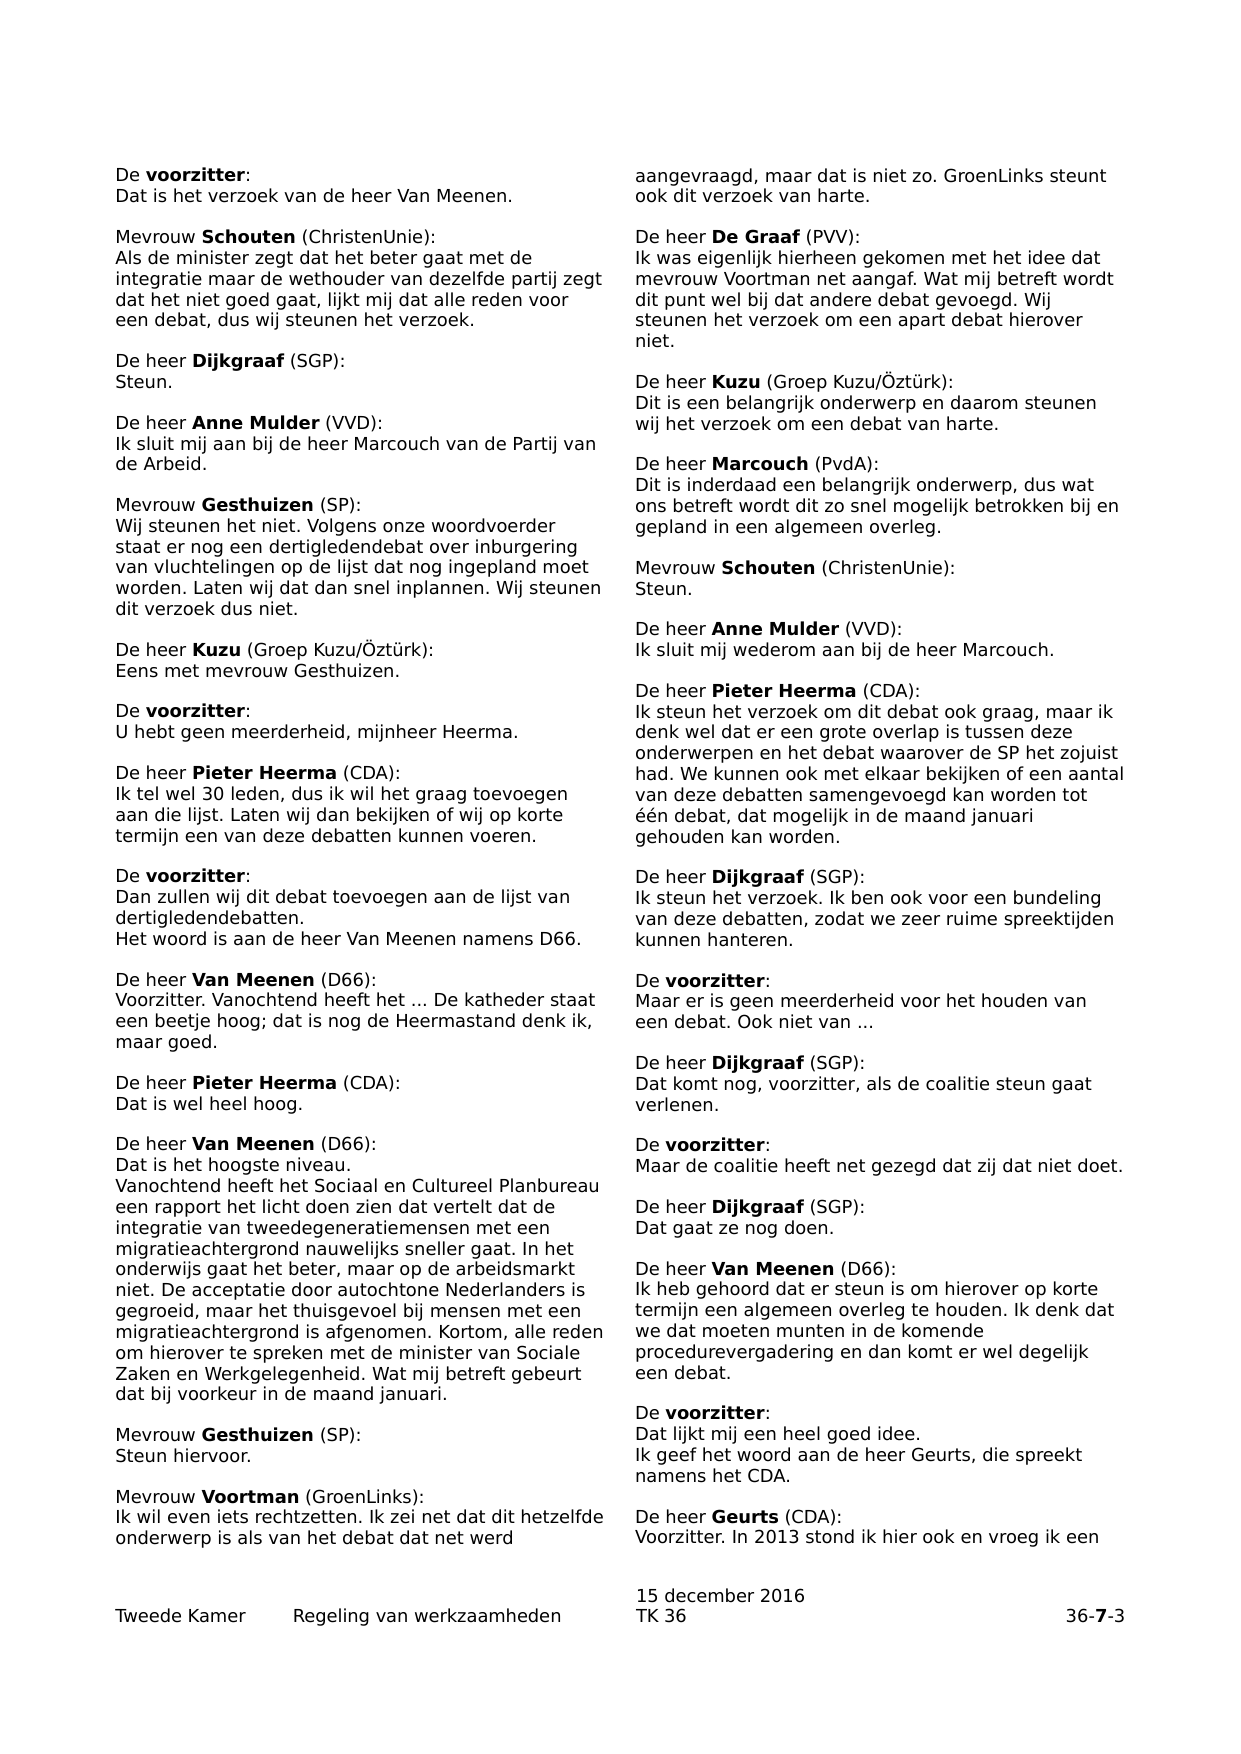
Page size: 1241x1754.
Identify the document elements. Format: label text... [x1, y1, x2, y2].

text Ik steun het verzoek. Ik ben ook voor een bundeling van deze debatten, zodat we zeer ruime spreektijden kunnen hanteren. [635, 888, 1125, 950]
text Ik sluit mij wederom aan bij de heer Marcouch. [635, 640, 1125, 661]
text Dat is het hoogste niveau. [115, 1155, 605, 1176]
text Steun. [115, 372, 605, 392]
text Steun hiervoor. [115, 1446, 605, 1466]
text Dit is inderdaad een belangrijk onderwerp, dus wat ons betreft wordt dit zo snel mogelijk betrokken bij en gepland in een algemeen overleg. [635, 475, 1125, 537]
text Ik sluit mij aan bij de heer Marcouch van de Partij van de Arbeid. [115, 433, 605, 475]
text Dat is wel heel hoog. [115, 1093, 605, 1114]
text Mevrouw Gesthuizen (SP): [115, 495, 605, 516]
text Mevrouw Schouten (ChristenUnie): [635, 557, 1125, 578]
text De heer Pieter Heerma (CDA): [115, 1073, 605, 1093]
text De heer Kuzu (Groep Kuzu/Öztürk): [635, 372, 1125, 393]
text Als de minister zegt dat het beter gaat met de integratie maar de wethouder van dezelfde partij zegt dat het niet goed gaat, lijkt mij dat alle reden voor een debat, dus wij steunen het verzoek. [115, 248, 605, 331]
text Ik heb gehoord dat er steun is om hierover op korte termijn een algemeen overleg te houden. Ik denk dat we dat moeten munten in de komende procedurevergadering en dan komt er wel degelijk een debat. [635, 1279, 1125, 1383]
text Maar er is geen meerderheid voor het houden van een debat. Ook niet van ... [635, 991, 1125, 1033]
text Ik geef het woord aan de heer Geurts, die spreekt namens het CDA. [635, 1445, 1125, 1486]
text De heer Geurts (CDA): [635, 1506, 1125, 1527]
text De heer Anne Mulder (VVD): [635, 619, 1125, 640]
text Eens met mevrouw Gesthuizen. [115, 661, 605, 681]
text De heer Dijkgraaf (SGP): [115, 351, 605, 372]
text Maar de coalitie heeft net gezegd dat zij dat niet doet. [635, 1156, 1125, 1177]
text Dat is het verzoek van de heer Van Meenen. [115, 186, 605, 207]
text De heer Dijkgraaf (SGP): [635, 1197, 1125, 1217]
text Ik tel wel 30 leden, dus ik wil het graag toevoegen aan die lijst. Laten wij dan bekijken of wij op korte termijn een van deze debatten kunnen voeren. [115, 784, 605, 846]
text Dat gaat ze nog doen. [635, 1217, 1125, 1238]
text Ik was eigenlijk hierheen gekomen met het idee dat mevrouw Voortman net aangaf. Wat mij betreft wordt dit punt wel bij dat andere debat gevoegd. Wij steunen het verzoek om een apart debat hierover niet. [635, 248, 1125, 352]
text De heer Kuzu (Groep Kuzu/Öztürk): [115, 640, 605, 661]
text Dat lijkt mij een heel goed idee. [635, 1424, 1125, 1445]
text De voorzitter: [635, 970, 1125, 991]
text De voorzitter: [635, 1135, 1125, 1156]
text Het woord is aan de heer Van Meenen namens D66. [115, 928, 605, 949]
text Dan zullen wij dit debat toevoegen aan de lijst van dertigledendebatten. [115, 887, 605, 928]
text De voorzitter: [115, 701, 605, 722]
text Dit is een belangrijk onderwerp en daarom steunen wij het verzoek om een debat van harte. [635, 393, 1125, 434]
text Voorzitter. Vanochtend heeft het ... De katheder staat een beetje hoog; dat is nog de Heermastand denk ik, maar goed. [115, 990, 605, 1053]
text Voorzitter. In 2013 stond ik hier ook en vroeg ik een [635, 1527, 1125, 1548]
text Vanochtend heeft het Sociaal en Cultureel Planbureau een rapport het licht doen zien dat vertelt dat de integratie van tweedegeneratiemensen met een migratieachtergrond nauwelijks sneller gaat. In het onderwijs gaat het beter, maar op de arbeidsmarkt niet. De acceptatie door autochtone Nederlanders is gegroeid, maar het thuisgevoel bij mensen met een migratieachtergrond is afgenomen. Kortom, alle reden om hierover te spreken met de minister van Sociale Zaken en Werkgelegenheid. Wat mij betreft gebeurt dat bij voorkeur in de maand januari. [115, 1176, 605, 1405]
text De heer Van Meenen (D66): [635, 1258, 1125, 1279]
text De heer Dijkgraaf (SGP): [635, 1053, 1125, 1073]
text De voorzitter: [635, 1403, 1125, 1424]
text Dat komt nog, voorzitter, als de coalitie steun gaat verlenen. [635, 1073, 1125, 1115]
text De heer Anne Mulder (VVD): [115, 412, 605, 433]
text Wij steunen het niet. Volgens onze woordvoerder staat er nog een dertigledendebat over inburgering van vluchtelingen op de lijst dat nog ingepland moet worden. Laten wij dat dan snel inplannen. Wij steunen dit verzoek dus niet. [115, 516, 605, 620]
text De heer Dijkgraaf (SGP): [635, 867, 1125, 888]
text Mevrouw Gesthuizen (SP): [115, 1425, 605, 1446]
text De voorzitter: [115, 165, 605, 186]
text aangevraagd, maar dat is niet zo. GroenLinks steunt ook dit verzoek van harte. [635, 165, 1125, 207]
text Mevrouw Voortman (GroenLinks): [115, 1486, 605, 1507]
text De heer De Graaf (PVV): [635, 227, 1125, 248]
text U hebt geen meerderheid, mijnheer Heerma. [115, 722, 605, 743]
text De heer Van Meenen (D66): [115, 969, 605, 990]
text De heer Pieter Heerma (CDA): [635, 681, 1125, 701]
text Ik steun het verzoek om dit debat ook graag, maar ik denk wel dat er een grote overlap is tussen deze onderwerpen en het debat waarover de SP het zojuist had. We kunnen ook met elkaar bekijken of een aantal van deze debatten samengevoegd kan worden tot één debat, dat mogelijk in de maand januari gehouden kan worden. [635, 701, 1125, 847]
text De voorzitter: [115, 866, 605, 887]
text De heer Van Meenen (D66): [115, 1134, 605, 1155]
text Steun. [635, 578, 1125, 599]
text Mevrouw Schouten (ChristenUnie): [115, 227, 605, 248]
text De heer Marcouch (PvdA): [635, 454, 1125, 475]
text De heer Pieter Heerma (CDA): [115, 763, 605, 784]
text Ik wil even iets rechtzetten. Ik zei net dat dit hetzelfde onderwerp is als van het debat dat net werd [115, 1507, 605, 1549]
